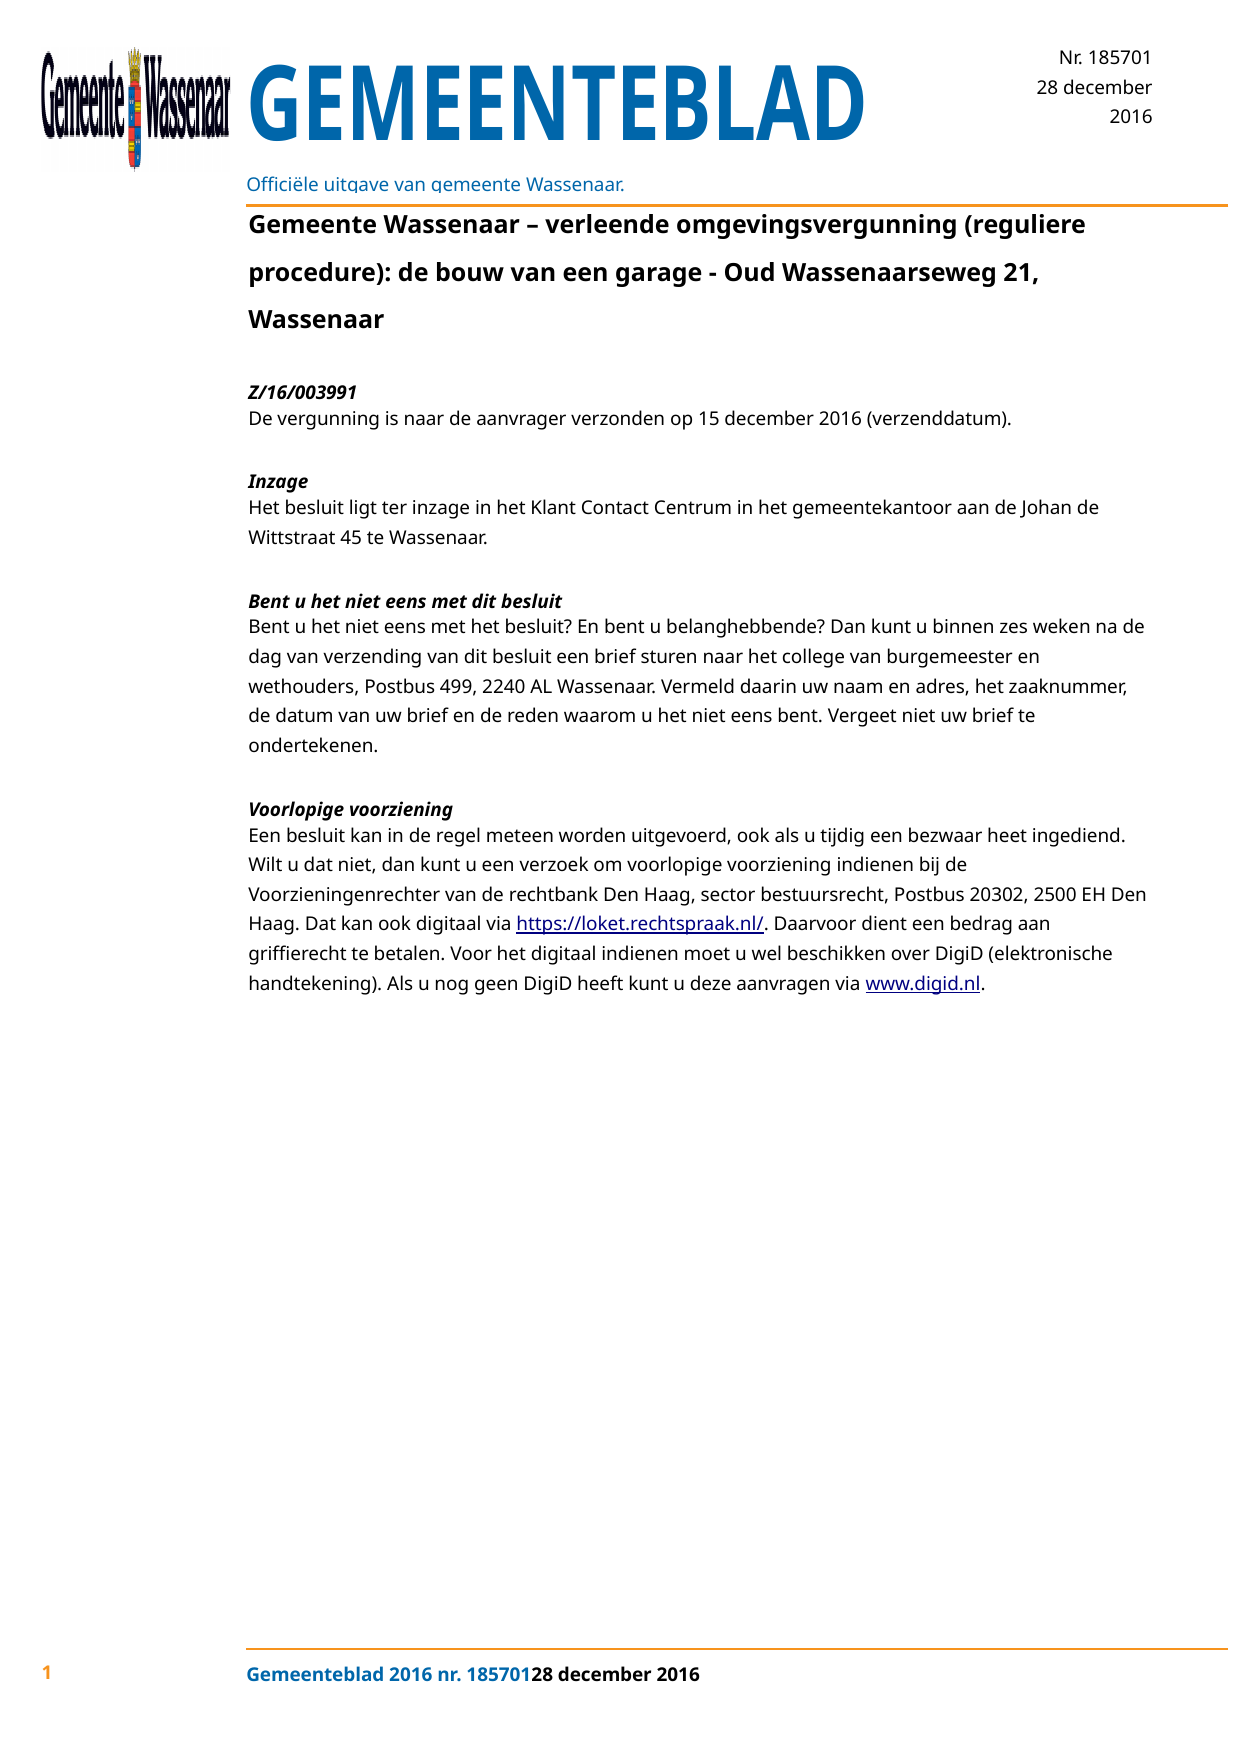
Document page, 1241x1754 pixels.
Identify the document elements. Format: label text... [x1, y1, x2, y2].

picture [41, 47, 231, 172]
text Gemeente Wassenaar – verleende omgevingsvergunning (reguliere procedure): de bouw van een garage - Oud Wassenaarseweg 21, Wassenaar [248, 207, 1152, 336]
text Z/16/003991 [248, 379, 1152, 405]
text Inzage [248, 469, 1152, 494]
text Een besluit kan in de regel meteen worden uitgevoerd, ook als u tijdig een bezwaar heet ingediend. Wilt u dat niet, dan kunt u een verzoek om voorlopige voorziening indienen bij de Voorzieningenrechter van de rechtbank Den Haag, sector bestuursrecht, Postbus 20302, 2500 EH Den Haag. Dat kan ook digitaal via https://loket.rechtspraak.nl/. Daarvoor dient een bedrag aan griffierecht te betalen. Voor het digitaal indienen moet u wel beschikken over DigiD (elektronische handtekening). Als u nog geen DigiD heeft kunt u deze aanvragen via www.digid.nl. [248, 822, 1152, 995]
text Voorlopige voorziening [248, 796, 1152, 822]
text Bent u het niet eens met dit besluit [248, 588, 1152, 614]
text De vergunning is naar de aanvrager verzonden op 15 december 2016 (verzenddatum). [248, 405, 1152, 431]
text Bent u het niet eens met het besluit? En bent u belanghebbende? Dan kunt u binnen zes weken na de dag van verzending van dit besluit een brief sturen naar het college van burgemeester en wethouders, Postbus 499, 2240 AL Wassenaar. Vermeld daarin uw naam en adres, het zaaknummer, de datum van uw brief en de reden waarom u het niet eens bent. Vergeet niet uw brief te ondertekenen. [248, 614, 1152, 758]
text Het besluit ligt ter inzage in het Klant Contact Centrum in het gemeentekantoor aan de Johan de Wittstraat 45 te Wassenaar. [248, 494, 1152, 550]
